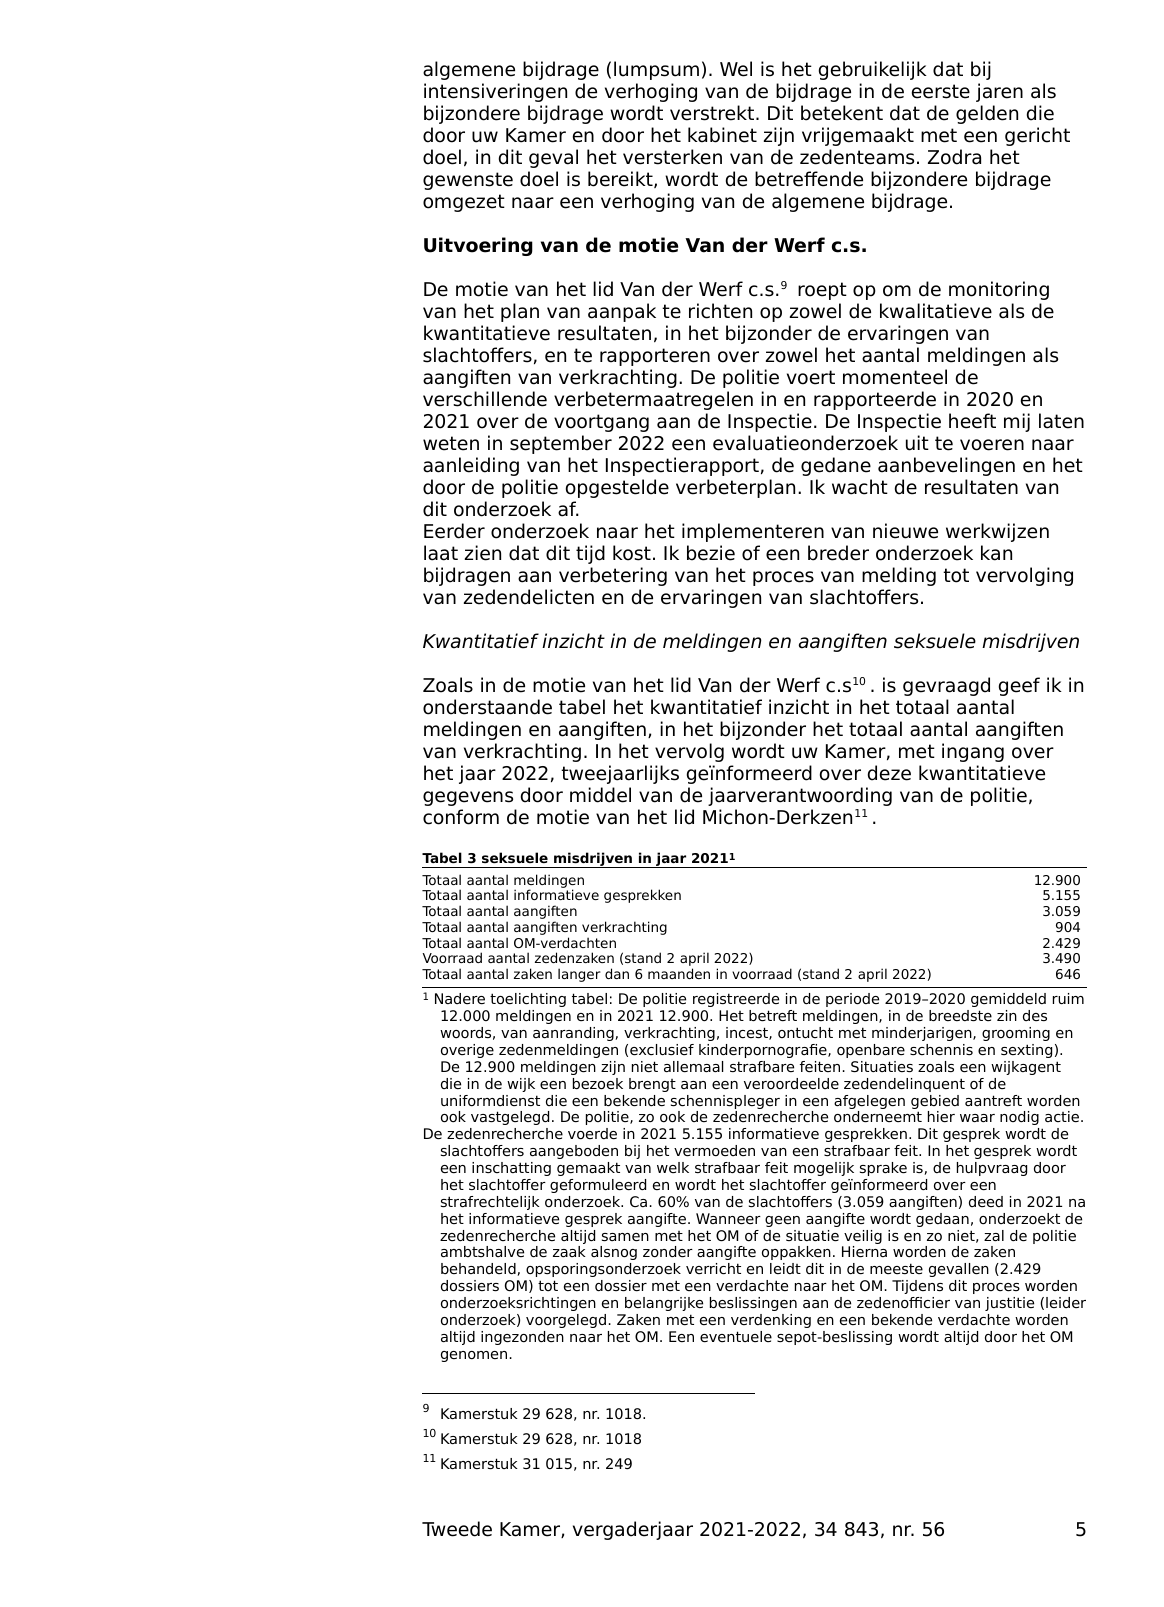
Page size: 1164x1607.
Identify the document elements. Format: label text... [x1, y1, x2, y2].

table_cell Totaal aantal aangiften verkrachting [422, 920, 954, 935]
text Kamerstuk 29 628, nr. 1018 [422, 1427, 1087, 1449]
table_cell Voorraad aantal zedenzaken (stand 2 april 2022) [422, 951, 954, 967]
table_cell 3.490 [954, 951, 1087, 967]
table_cell 1 Nadere toelichting tabel: De politie registreerde in de periode 2019–2020 gemiddeld ruim 12.000 meldingen en in 2021 12.900. Het betreft meldingen, in de breedste zin des woords, van aanranding, verkrachting, incest, ontucht met minderjarigen, grooming en overige zedenmeldingen (exclusief kinderpornografie, openbare schennis en sexting). De 12.900 meldingen zijn niet allemaal strafbare feiten. Situaties zoals een wijkagent die in de wijk een bezoek brengt aan een veroordeelde zedendelinquent of de uniformdienst die een bekende schennispleger in een afgelegen gebied aantreft worden ook vastgelegd. De politie, zo ook de zedenrecherche onderneemt hier waar nodig actie. De zedenrecherche voerde in 2021 5.155 informatieve gesprekken. Dit gesprek wordt de slachtoffers aangeboden bij het vermoeden van een strafbaar feit. In het gesprek wordt een inschatting gemaakt van welk strafbaar feit mogelijk sprake is, de hulpvraag door het slachtoffer geformuleerd en wordt het slachtoffer geïnformeerd over een strafrechtelijk onderzoek. Ca. 60% van de slachtoffers (3.059 aangiften) deed in 2021 na het informatieve gesprek aangifte. Wanneer geen aangifte wordt gedaan, onderzoekt de zedenrecherche altijd samen met het OM of de situatie veilig is en zo niet, zal de politie ambtshalve de zaak alsnog zonder aangifte oppakken. Hierna worden de zaken behandeld, opsporingsonderzoek verricht en leidt dit in de meeste gevallen (2.429 dossiers OM) tot een dossier met een verdachte naar het OM. Tijdens dit proces worden onderzoeksrichtingen en belangrijke beslissingen aan de zedenofficier van justitie (leider onderzoek) voorgelegd. Zaken met een verdenking en een bekende verdachte worden altijd ingezonden naar het OM. Een eventuele sepot-beslissing wordt altijd door het OM genomen. [422, 988, 1087, 1362]
table_header Tabel 3 seksuele misdrijven in jaar 20211 [422, 851, 1087, 867]
table_cell Totaal aantal zaken langer dan 6 maanden in voorraad (stand 2 april 2022) [422, 967, 954, 987]
table_cell 3.059 [954, 904, 1087, 920]
table_cell 12.900 [954, 868, 1087, 888]
table_cell 646 [954, 967, 1087, 987]
table_cell Totaal aantal OM-verdachten [422, 935, 954, 951]
text Zoals in de motie van het lid Van der Werf c.s. is gevraagd geef ik in onderstaande tabel het kwantitatief inzicht in het totaal aantal meldingen en aangiften, in het bijzonder het totaal aantal aangiften van verkrachting. In het vervolg wordt uw Kamer, met ingang over het jaar 2022, tweejaarlijks geïnformeerd over deze kwantitatieve gegevens door middel van de jaarverantwoording van de politie, conform de motie van het lid Michon-Derkzen. [422, 675, 1087, 829]
subtitle Uitvoering van de motie Van der Werf c.s. [422, 235, 1087, 257]
table_cell 904 [954, 920, 1087, 935]
text Kamerstuk 31 015, nr. 249 [422, 1452, 1087, 1474]
text Kamerstuk 29 628, nr. 1018. [422, 1402, 1087, 1424]
subtitle Kwantitatief inzicht in de meldingen en aangiften seksuele misdrijven [422, 631, 1087, 653]
text Eerder onderzoek naar het implementeren van nieuwe werkwijzen laat zien dat dit tijd kost. Ik bezie of een breder onderzoek kan bijdragen aan verbetering van het proces van melding tot vervolging van zedendelicten en de ervaringen van slachtoffers. [422, 521, 1087, 609]
table_cell Totaal aantal aangiften [422, 904, 954, 920]
table_cell 2.429 [954, 935, 1087, 951]
table_cell Totaal aantal informatieve gesprekken [422, 888, 954, 904]
table_cell Totaal aantal meldingen [422, 868, 954, 888]
text algemene bijdrage (lumpsum). Wel is het gebruikelijk dat bij intensiveringen de verhoging van de bijdrage in de eerste jaren als bijzondere bijdrage wordt verstrekt. Dit betekent dat de gelden die door uw Kamer en door het kabinet zijn vrijgemaakt met een gericht doel, in dit geval het versterken van de zedenteams. Zodra het gewenste doel is bereikt, wordt de betreffende bijzondere bijdrage omgezet naar een verhoging van de algemene bijdrage. [422, 59, 1087, 213]
table_cell 5.155 [954, 888, 1087, 904]
text De motie van het lid Van der Werf c.s. roept op om de monitoring van het plan van aanpak te richten op zowel de kwalitatieve als de kwantitatieve resultaten, in het bijzonder de ervaringen van slachtoffers, en te rapporteren over zowel het aantal meldingen als aangiften van verkrachting. De politie voert momenteel de verschillende verbetermaatregelen in en rapporteerde in 2020 en 2021 over de voortgang aan de Inspectie. De Inspectie heeft mij laten weten in september 2022 een evaluatieonderzoek uit te voeren naar aanleiding van het Inspectierapport, de gedane aanbevelingen en het door de politie opgestelde verbeterplan. Ik wacht de resultaten van dit onderzoek af. [422, 279, 1087, 521]
